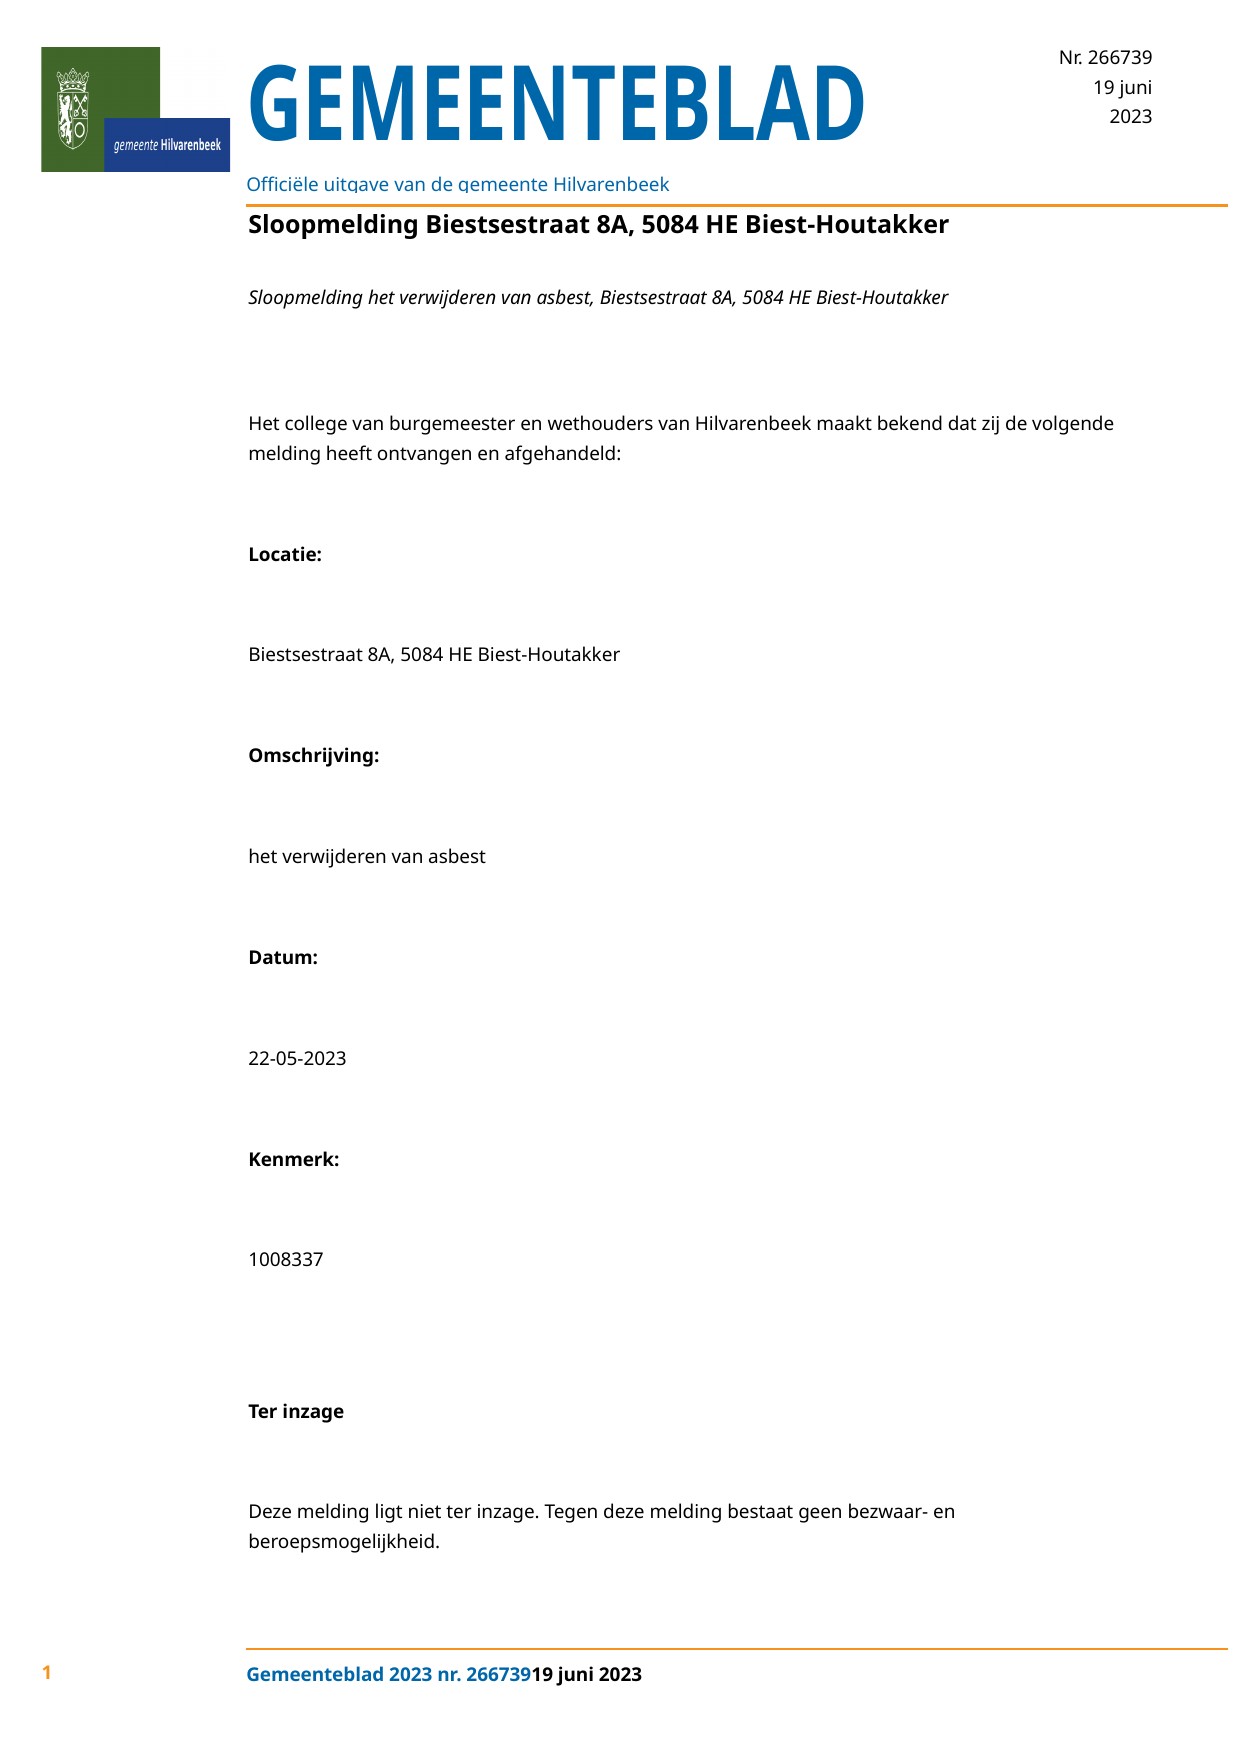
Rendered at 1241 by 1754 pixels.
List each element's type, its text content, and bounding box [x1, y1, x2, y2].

text Sloopmelding het verwijderen van asbest, Biestsestraat 8A, 5084 HE Biest-Houtakker [248, 284, 1152, 309]
text Sloopmelding Biestsestraat 8A, 5084 HE Biest-Houtakker [248, 207, 1152, 241]
text Biestsestraat 8A, 5084 HE Biest-Houtakker [248, 642, 1152, 667]
text Kenmerk: [248, 1146, 1152, 1172]
picture [41, 47, 231, 172]
text Het college van burgemeester en wethouders van Hilvarenbeek maakt bekend dat zij de volgende melding heeft ontvangen en afgehandeld: [248, 410, 1152, 466]
text het verwijderen van asbest [248, 843, 1152, 869]
text 22-05-2023 [248, 1045, 1152, 1071]
text Datum: [248, 944, 1152, 970]
text Omschrijving: [248, 742, 1152, 768]
text Locatie: [248, 541, 1152, 567]
text 1008337 [248, 1247, 1152, 1272]
text Ter inzage [248, 1398, 1152, 1424]
text Deze melding ligt niet ter inzage. Tegen deze melding bestaat geen bezwaar- en beroepsmogelijkheid. [248, 1499, 1152, 1554]
